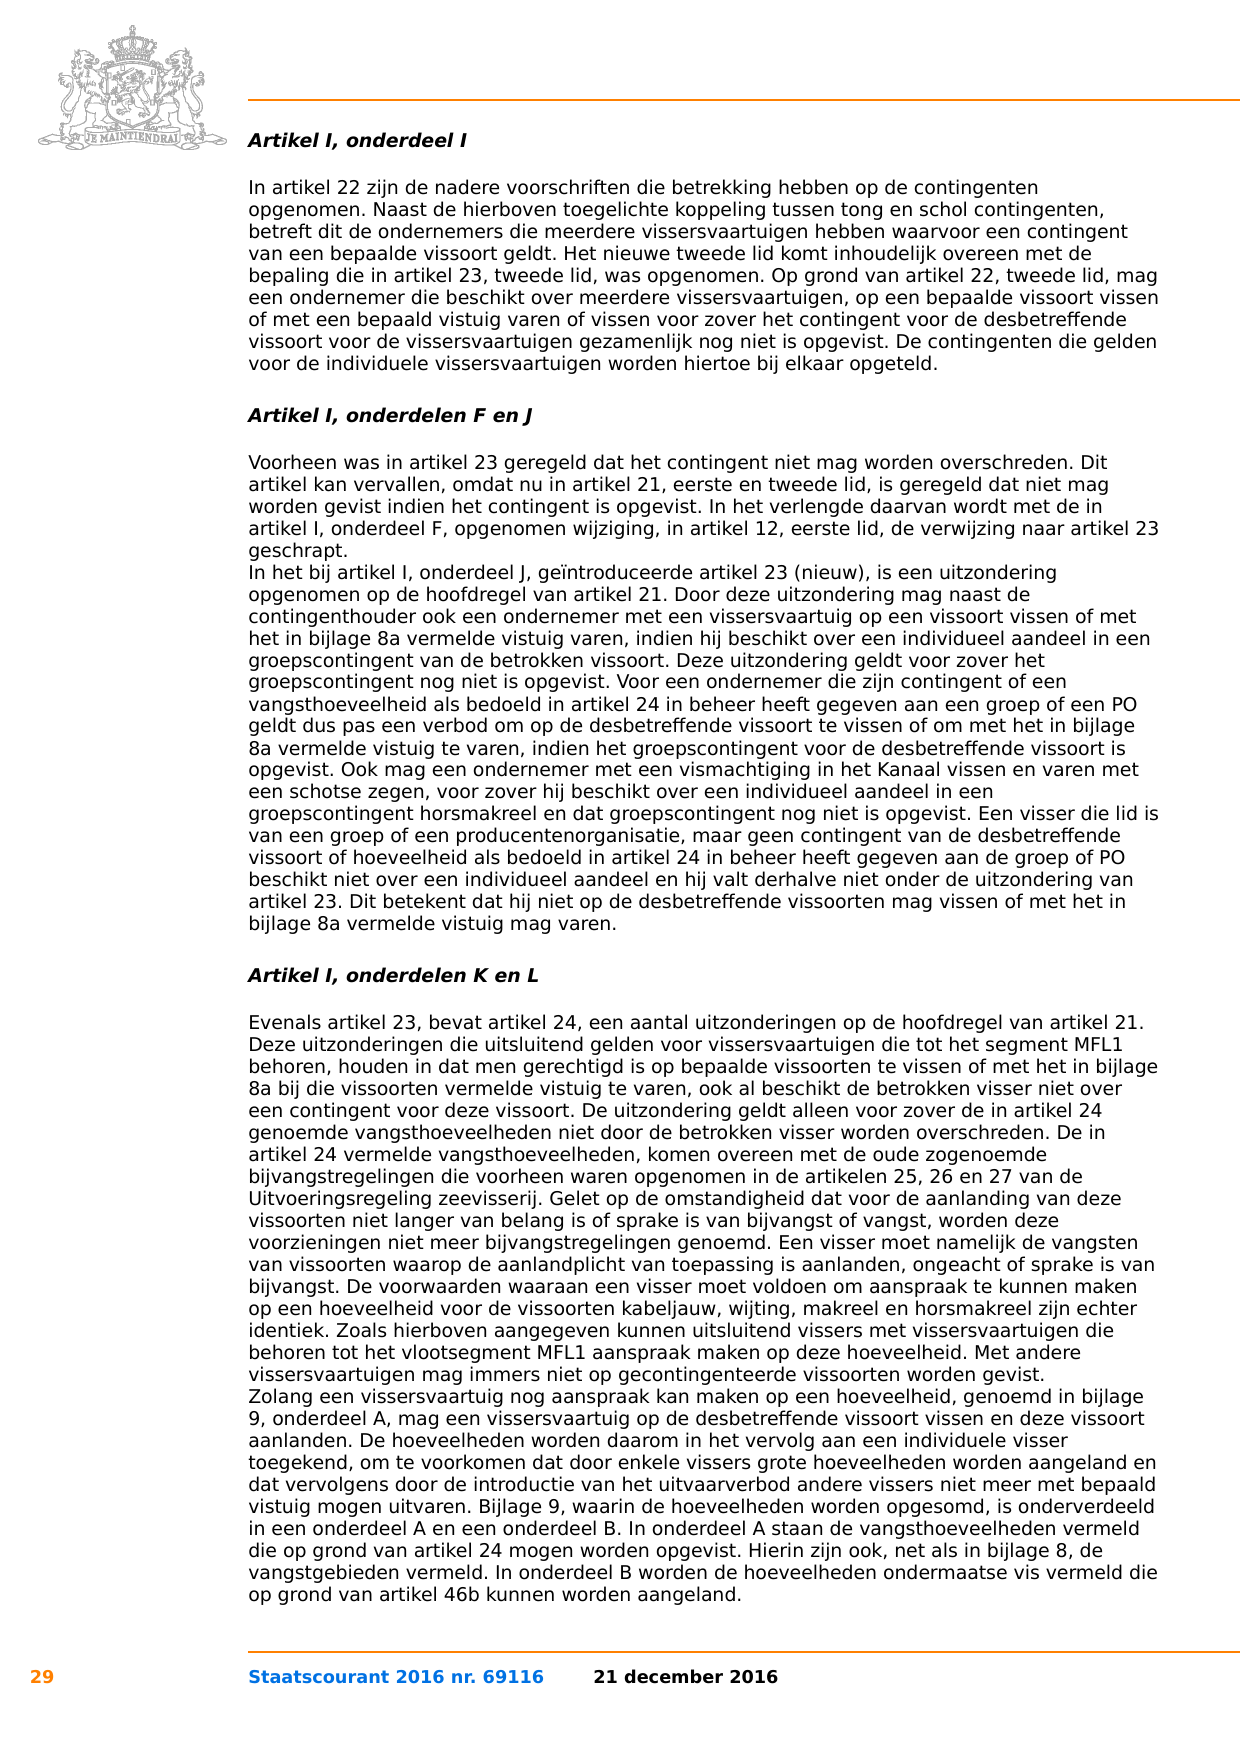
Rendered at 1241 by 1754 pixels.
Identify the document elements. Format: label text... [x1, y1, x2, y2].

subtitle Artikel I, onderdelen K en L [248, 965, 1163, 987]
text In artikel 22 zijn de nadere voorschriften die betrekking hebben op de contingenten opgenomen. Naast de hierboven toegelichte koppeling tussen tong en schol contingenten, betreft dit de ondernemers die meerdere vissersvaartuigen hebben waarvoor een contingent van een bepaalde vissoort geldt. Het nieuwe tweede lid komt inhoudelijk overeen met de bepaling die in artikel 23, tweede lid, was opgenomen. Op grond van artikel 22, tweede lid, mag een ondernemer die beschikt over meerdere vissersvaartuigen, op een bepaalde vissoort vissen of met een bepaald vistuig varen of vissen voor zover het contingent voor de desbetreffende vissoort voor de vissersvaartuigen gezamenlijk nog niet is opgevist. De contingenten die gelden voor de individuele vissersvaartuigen worden hiertoe bij elkaar opgeteld. [248, 177, 1163, 375]
subtitle Artikel I, onderdelen F en J [248, 405, 1163, 427]
text In het bij artikel I, onderdeel J, geïntroduceerde artikel 23 (nieuw), is een uitzondering opgenomen op de hoofdregel van artikel 21. Door deze uitzondering mag naast de contingenthouder ook een ondernemer met een vissersvaartuig op een vissoort vissen of met het in bijlage 8a vermelde vistuig varen, indien hij beschikt over een individueel aandeel in een groepscontingent van de betrokken vissoort. Deze uitzondering geldt voor zover het groepscontingent nog niet is opgevist. Voor een ondernemer die zijn contingent of een vangsthoeveelheid als bedoeld in artikel 24 in beheer heeft gegeven aan een groep of een PO geldt dus pas een verbod om op de desbetreffende vissoort te vissen of om met het in bijlage 8a vermelde vistuig te varen, indien het groepscontingent voor de desbetreffende vissoort is opgevist. Ook mag een ondernemer met een vismachtiging in het Kanaal vissen en varen met een schotse zegen, voor zover hij beschikt over een individueel aandeel in een groepscontingent horsmakreel en dat groepscontingent nog niet is opgevist. Een visser die lid is van een groep of een producentenorganisatie, maar geen contingent van de desbetreffende vissoort of hoeveelheid als bedoeld in artikel 24 in beheer heeft gegeven aan de groep of PO beschikt niet over een individueel aandeel en hij valt derhalve niet onder de uitzondering van artikel 23. Dit betekent dat hij niet op de desbetreffende vissoorten mag vissen of met het in bijlage 8a vermelde vistuig mag varen. [248, 562, 1163, 935]
text Voorheen was in artikel 23 geregeld dat het contingent niet mag worden overschreden. Dit artikel kan vervallen, omdat nu in artikel 21, eerste en tweede lid, is geregeld dat niet mag worden gevist indien het contingent is opgevist. In het verlengde daarvan wordt met de in artikel I, onderdeel F, opgenomen wijziging, in artikel 12, eerste lid, de verwijzing naar artikel 23 geschrapt. [248, 452, 1163, 562]
picture [38, 25, 227, 150]
text Evenals artikel 23, bevat artikel 24, een aantal uitzonderingen op de hoofdregel van artikel 21. Deze uitzonderingen die uitsluitend gelden voor vissersvaartuigen die tot het segment MFL1 behoren, houden in dat men gerechtigd is op bepaalde vissoorten te vissen of met het in bijlage 8a bij die vissoorten vermelde vistuig te varen, ook al beschikt de betrokken visser niet over een contingent voor deze vissoort. De uitzondering geldt alleen voor zover de in artikel 24 genoemde vangsthoeveelheden niet door de betrokken visser worden overschreden. De in artikel 24 vermelde vangsthoeveelheden, komen overeen met de oude zogenoemde bijvangstregelingen die voorheen waren opgenomen in de artikelen 25, 26 en 27 van de Uitvoeringsregeling zeevisserij. Gelet op de omstandigheid dat voor de aanlanding van deze vissoorten niet langer van belang is of sprake is van bijvangst of vangst, worden deze voorzieningen niet meer bijvangstregelingen genoemd. Een visser moet namelijk de vangsten van vissoorten waarop de aanlandplicht van toepassing is aanlanden, ongeacht of sprake is van bijvangst. De voorwaarden waaraan een visser moet voldoen om aanspraak te kunnen maken op een hoeveelheid voor de vissoorten kabeljauw, wijting, makreel en horsmakreel zijn echter identiek. Zoals hierboven aangegeven kunnen uitsluitend vissers met vissersvaartuigen die behoren tot het vlootsegment MFL1 aanspraak maken op deze hoeveelheid. Met andere vissersvaartuigen mag immers niet op gecontingenteerde vissoorten worden gevist. [248, 1012, 1163, 1386]
subtitle Artikel I, onderdeel I [248, 130, 1163, 152]
text Zolang een vissersvaartuig nog aanspraak kan maken op een hoeveelheid, genoemd in bijlage 9, onderdeel A, mag een vissersvaartuig op de desbetreffende vissoort vissen en deze vissoort aanlanden. De hoeveelheden worden daarom in het vervolg aan een individuele visser toegekend, om te voorkomen dat door enkele vissers grote hoeveelheden worden aangeland en dat vervolgens door de introductie van het uitvaarverbod andere vissers niet meer met bepaald vistuig mogen uitvaren. Bijlage 9, waarin de hoeveelheden worden opgesomd, is onderverdeeld in een onderdeel A en een onderdeel B. In onderdeel A staan de vangsthoeveelheden vermeld die op grond van artikel 24 mogen worden opgevist. Hierin zijn ook, net als in bijlage 8, de vangstgebieden vermeld. In onderdeel B worden de hoeveelheden ondermaatse vis vermeld die op grond van artikel 46b kunnen worden aangeland. [248, 1386, 1163, 1606]
